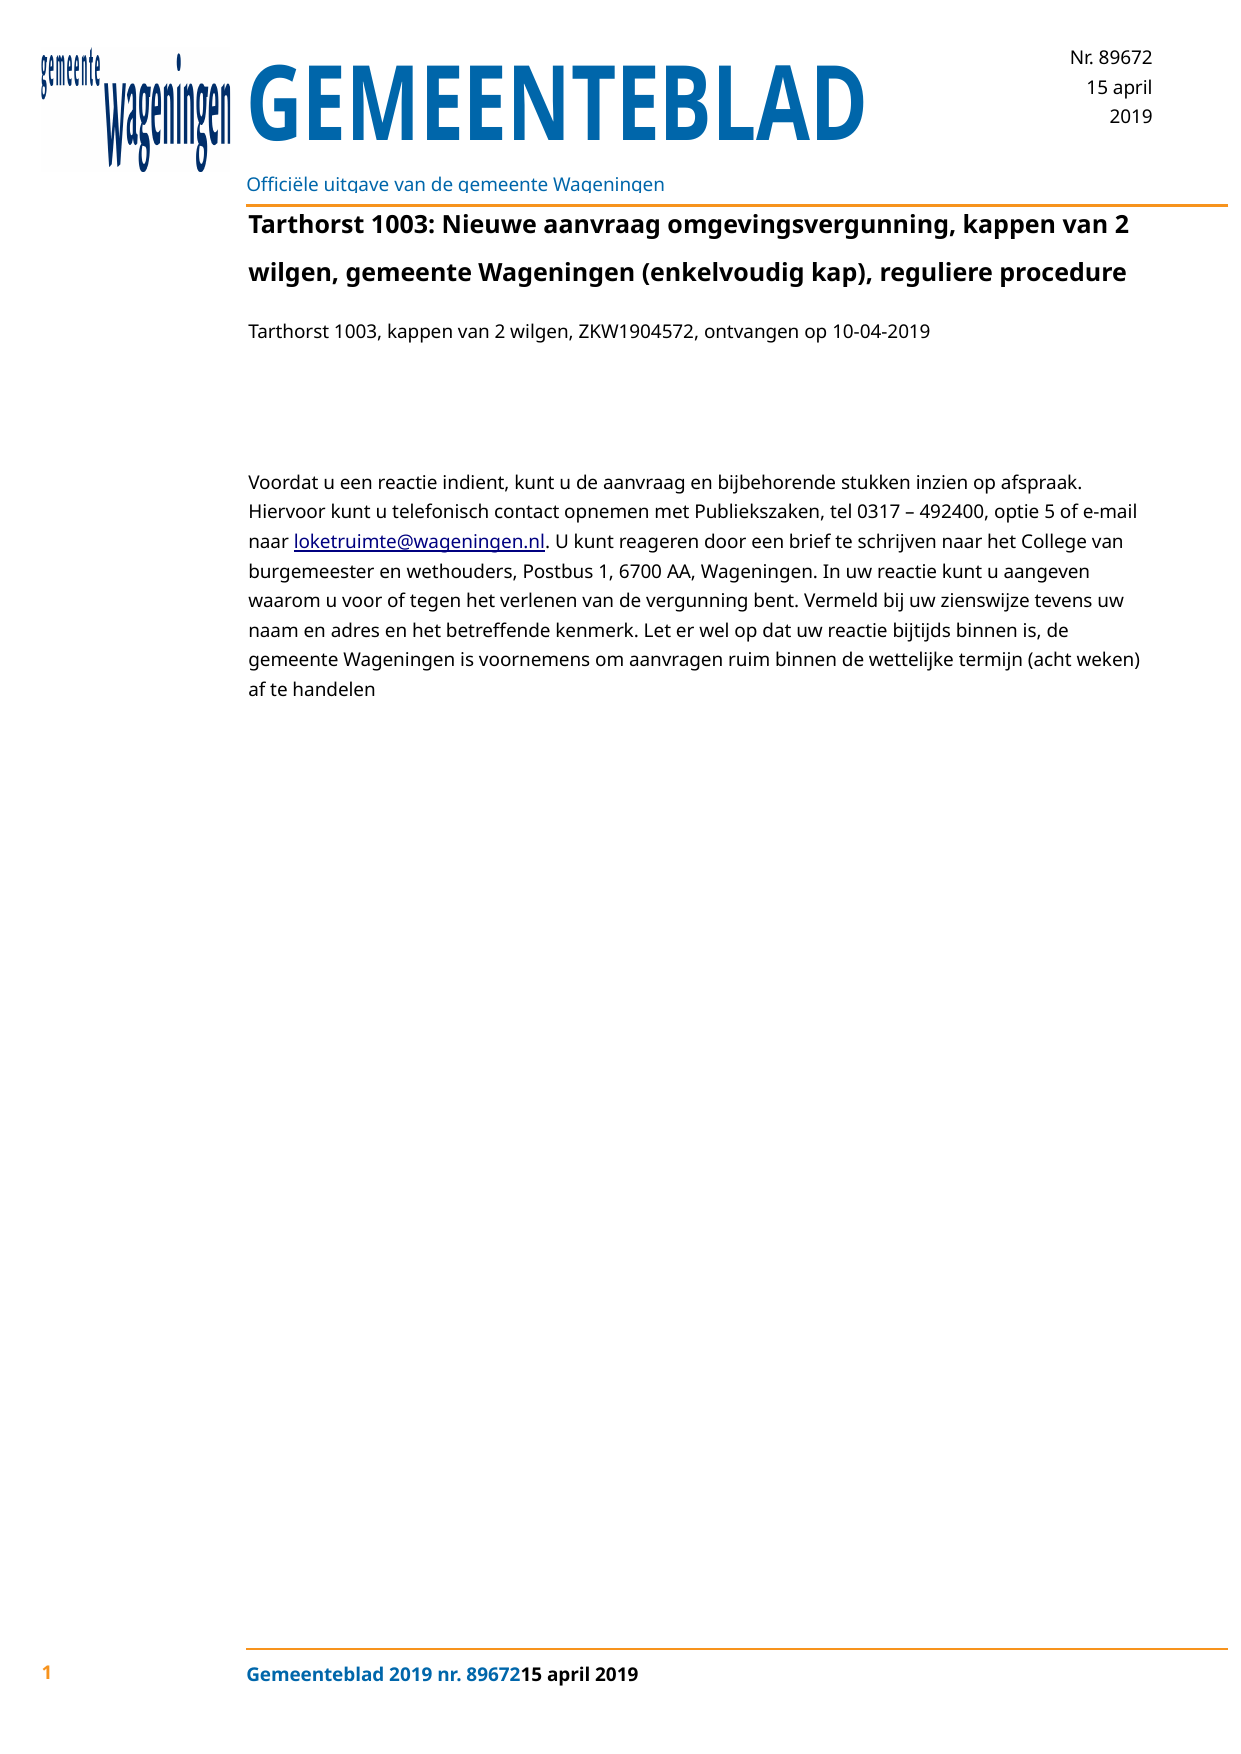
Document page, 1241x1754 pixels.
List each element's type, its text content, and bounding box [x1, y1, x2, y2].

picture [41, 47, 231, 172]
text Tarthorst 1003: Nieuwe aanvraag omgevingsvergunning, kappen van 2 wilgen, gemeente Wageningen (enkelvoudig kap), reguliere procedure [248, 207, 1152, 288]
text Voordat u een reactie indient, kunt u de aanvraag en bijbehorende stukken inzien op afspraak. Hiervoor kunt u telefonisch contact opnemen met Publiekszaken, tel 0317 – 492400, optie 5 of e-mail naar loketruimte@wageningen.nl. U kunt reageren door een brief te schrijven naar het College van burgemeester en wethouders, Postbus 1, 6700 AA, Wageningen. In uw reactie kunt u aangeven waarom u voor of tegen het verlenen van de vergunning bent. Vermeld bij uw zienswijze tevens uw naam en adres en het betreffende kenmerk. Let er wel op dat uw reactie bijtijds binnen is, de gemeente Wageningen is voornemens om aanvragen ruim binnen de wettelijke termijn (acht weken) af te handelen [248, 469, 1152, 702]
text Tarthorst 1003, kappen van 2 wilgen, ZKW1904572, ontvangen op 10-04-2019 [248, 318, 1152, 344]
